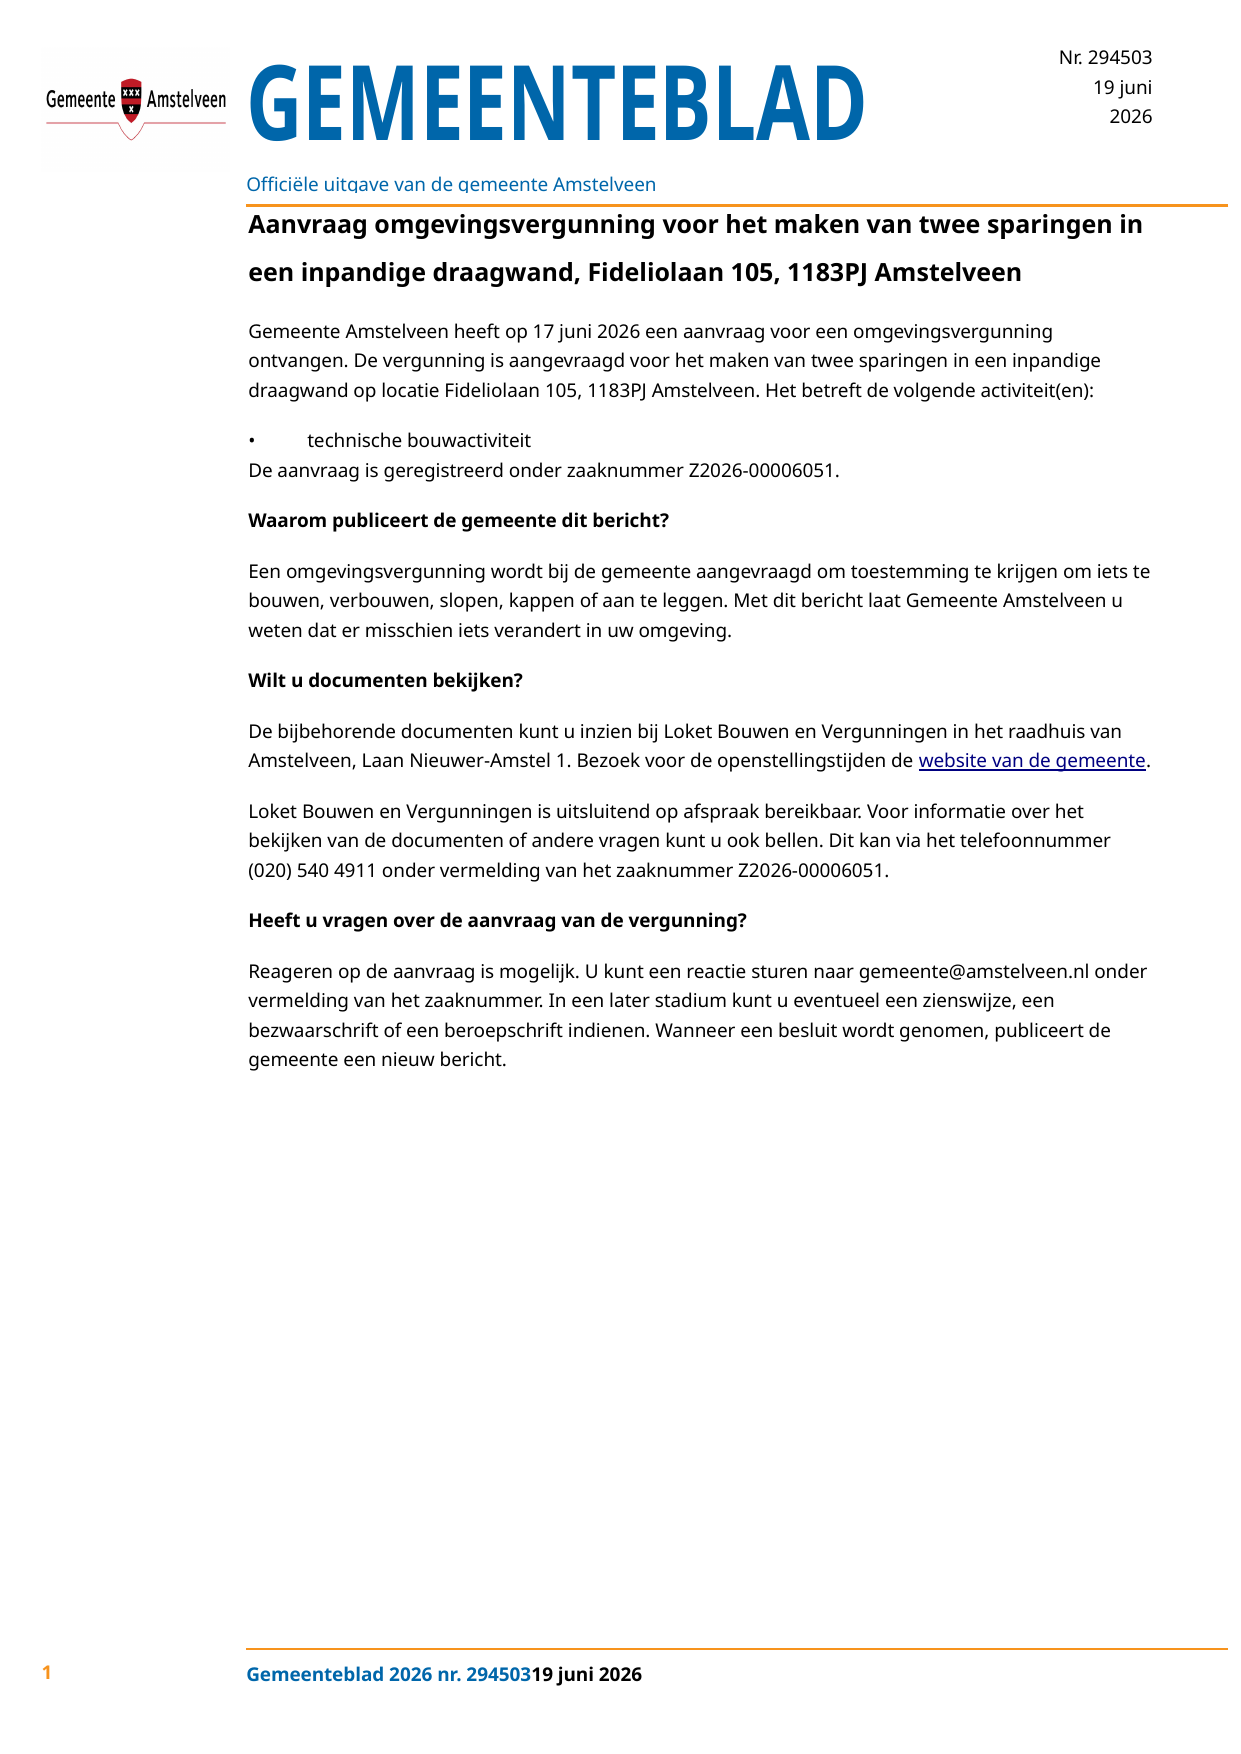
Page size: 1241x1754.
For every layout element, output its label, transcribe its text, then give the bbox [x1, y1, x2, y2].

text Gemeente Amstelveen heeft op 17 juni 2026 een aanvraag voor een omgevingsvergunning ontvangen. De vergunning is aangevraagd voor het maken van twee sparingen in een inpandige draagwand op locatie Fideliolaan 105, 1183PJ Amstelveen. Het betreft de volgende activiteit(en): [248, 318, 1152, 403]
text Aanvraag omgevingsvergunning voor het maken van twee sparingen in een inpandige draagwand, Fideliolaan 105, 1183PJ Amstelveen [248, 207, 1152, 288]
text Wilt u documenten bekijken? [248, 667, 1152, 693]
text Reageren op de aanvraag is mogelijk. U kunt een reactie sturen naar gemeente@amstelveen.nl onder vermelding van het zaaknummer. In een later stadium kunt u eventueel een zienswijze, een bezwaarschrift of een beroepschrift indienen. Wanneer een besluit wordt genomen, publiceert de gemeente een nieuw bericht. [248, 958, 1152, 1072]
text Een omgevingsvergunning wordt bij de gemeente aangevraagd om toestemming te krijgen om iets te bouwen, verbouwen, slopen, kappen of aan te leggen. Met dit bericht laat Gemeente Amstelveen u weten dat er misschien iets verandert in uw omgeving. [248, 558, 1152, 643]
text Heeft u vragen over de aanvraag van de vergunning? [248, 907, 1152, 933]
list technische bouwactiviteit [248, 427, 1152, 453]
text Loket Bouwen en Vergunningen is uitsluitend op afspraak bereikbaar. Voor informatie over het bekijken van de documenten of andere vragen kunt u ook bellen. Dit kan via het telefoonnummer (020) 540 4911 onder vermelding van het zaaknummer Z2026-00006051. [248, 798, 1152, 883]
picture [41, 47, 231, 172]
text Waarom publiceert de gemeente dit bericht? [248, 507, 1152, 533]
text De aanvraag is geregistreerd onder zaaknummer Z2026-00006051. [248, 457, 1152, 483]
text De bijbehorende documenten kunt u inzien bij Loket Bouwen en Vergunningen in het raadhuis van Amstelveen, Laan Nieuwer-Amstel 1. Bezoek voor de openstellingstijden de website van de gemeente. [248, 718, 1152, 773]
